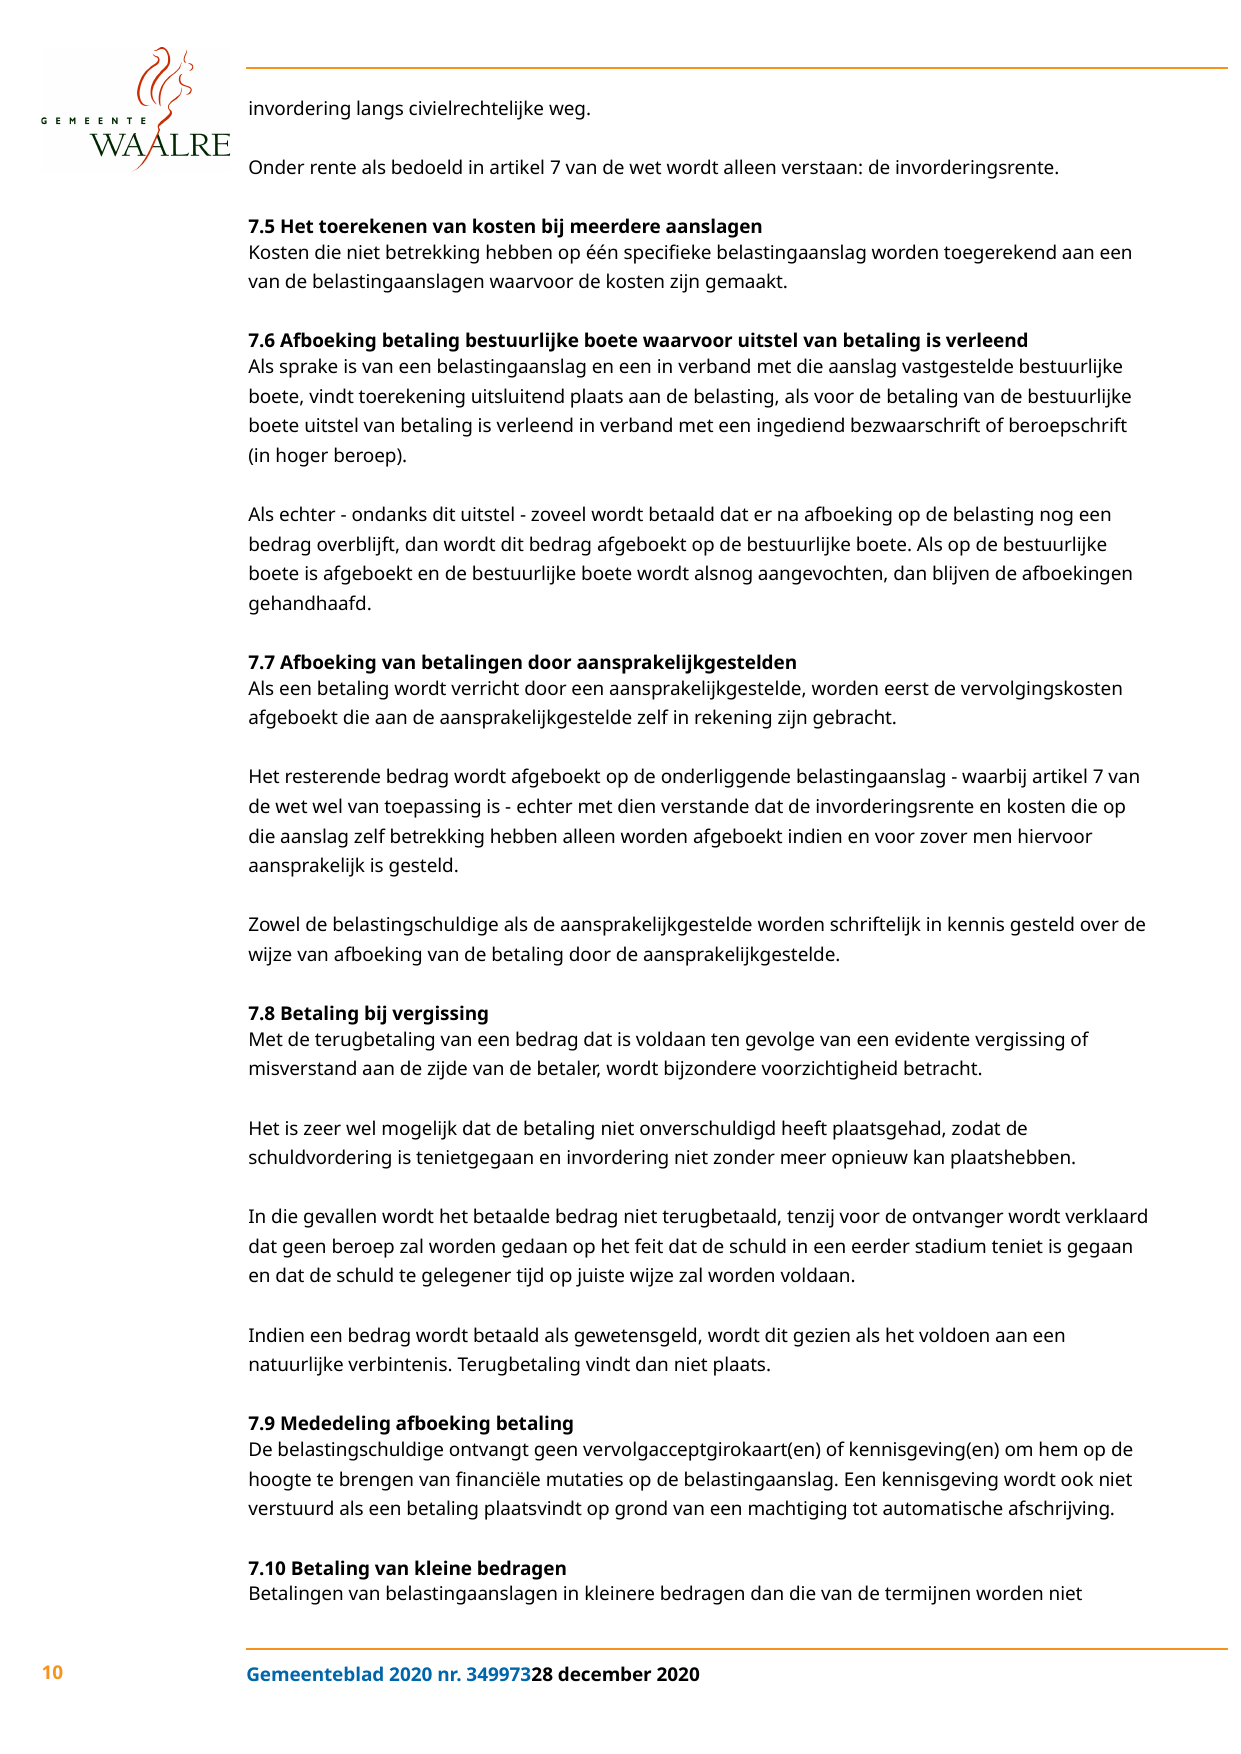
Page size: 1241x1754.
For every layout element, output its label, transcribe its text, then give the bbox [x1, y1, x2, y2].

text Het resterende bedrag wordt afgeboekt op de onderliggende belastingaanslag - waarbij artikel 7 van de wet wel van toepassing is - echter met dien verstande dat de invorderingsrente en kosten die op die aanslag zelf betrekking hebben alleen worden afgeboekt indien en voor zover men hiervoor aansprakelijk is gesteld. [248, 764, 1152, 878]
text 7.5 Het toerekenen van kosten bij meerdere aanslagen [248, 213, 1152, 239]
text Kosten die niet betrekking hebben op één specifieke belastingaanslag worden toegerekend aan een van de belastingaanslagen waarvoor de kosten zijn gemaakt. [248, 239, 1152, 294]
text De belastingschuldige ontvangt geen vervolgacceptgirokaart(en) of kennisgeving(en) om hem op de hoogte te brengen van financiële mutaties op de belastingaanslag. Een kennisgeving wordt ook niet verstuurd als een betaling plaatsvindt op grond van een machtiging tot automatische afschrijving. [248, 1436, 1152, 1521]
text 7.9 Mededeling afboeking betaling [248, 1411, 1152, 1436]
text Het is zeer wel mogelijk dat de betaling niet onverschuldigd heeft plaatsgehad, zodat de schuldvordering is tenietgegaan en invordering niet zonder meer opnieuw kan plaatshebben. [248, 1115, 1152, 1170]
text Met de terugbetaling van een bedrag dat is voldaan ten gevolge van een evidente vergissing of misverstand aan de zijde van de betaler, wordt bijzondere voorzichtigheid betracht. [248, 1026, 1152, 1081]
text 7.6 Afboeking betaling bestuurlijke boete waarvoor uitstel van betaling is verleend [248, 328, 1152, 353]
text In die gevallen wordt het betaalde bedrag niet terugbetaald, tenzij voor de ontvanger wordt verklaard dat geen beroep zal worden gedaan op het feit dat de schuld in een eerder stadium teniet is gegaan en dat de schuld te gelegener tijd op juiste wijze zal worden voldaan. [248, 1203, 1152, 1288]
text Als sprake is van een belastingaanslag en een in verband met die aanslag vastgestelde bestuurlijke boete, vindt toerekening uitsluitend plaats aan de belasting, als voor de betaling van de bestuurlijke boete uitstel van betaling is verleend in verband met een ingediend bezwaarschrift of beroepschrift (in hoger beroep). [248, 353, 1152, 468]
text Als een betaling wordt verricht door een aansprakelijkgestelde, worden eerst de vervolgingskosten afgeboekt die aan de aansprakelijkgestelde zelf in rekening zijn gebracht. [248, 675, 1152, 730]
text 7.7 Afboeking van betalingen door aansprakelijkgestelden [248, 649, 1152, 675]
text Indien een bedrag wordt betaald als gewetensgeld, wordt dit gezien als het voldoen aan een natuurlijke verbintenis. Terugbetaling vindt dan niet plaats. [248, 1322, 1152, 1377]
text Zowel de belastingschuldige als de aansprakelijkgestelde worden schriftelijk in kennis gesteld over de wijze van afboeking van de betaling door de aansprakelijkgestelde. [248, 912, 1152, 967]
text Onder rente als bedoeld in artikel 7 van de wet wordt alleen verstaan: de invorderingsrente. [248, 154, 1152, 180]
text 7.8 Betaling bij vergissing [248, 1000, 1152, 1026]
text Als echter - ondanks dit uitstel - zoveel wordt betaald dat er na afboeking op de belasting nog een bedrag overblijft, dan wordt dit bedrag afgeboekt op de bestuurlijke boete. Als op de bestuurlijke boete is afgeboekt en de bestuurlijke boete wordt alsnog aangevochten, dan blijven de afboekingen gehandhaafd. [248, 501, 1152, 616]
text 7.10 Betaling van kleine bedragen [248, 1555, 1152, 1580]
text Betalingen van belastingaanslagen in kleinere bedragen dan die van de termijnen worden niet [248, 1580, 1152, 1606]
picture [41, 47, 231, 172]
text invordering langs civielrechtelijke weg. [248, 95, 1152, 121]
